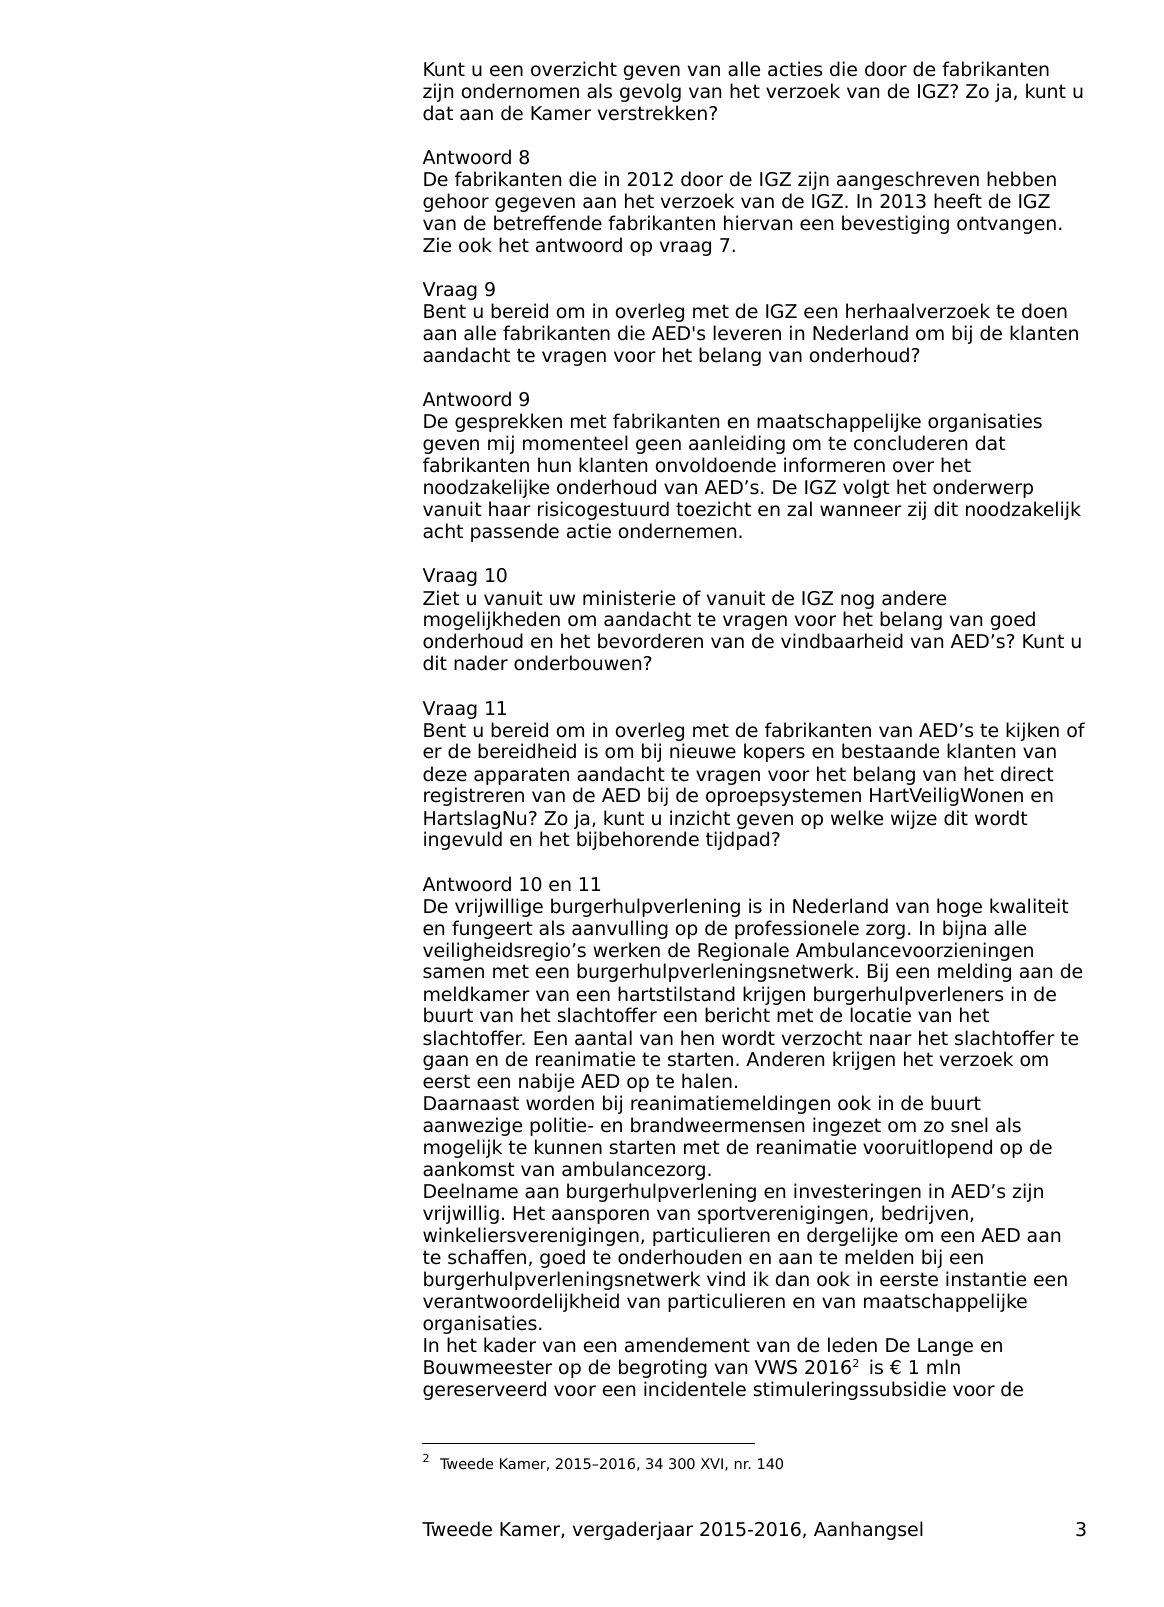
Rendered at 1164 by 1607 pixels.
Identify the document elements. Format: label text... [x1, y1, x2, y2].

text Tweede Kamer, 2015–2016, 34 300 XVI, nr. 140 [422, 1452, 1087, 1474]
text De vrijwillige burgerhulpverlening is in Nederland van hoge kwaliteit en fungeert als aanvulling op de professionele zorg. In bijna alle veiligheidsregio’s werken de Regionale Ambulancevoorzieningen samen met een burgerhulpverleningsnetwerk. Bij een melding aan de meldkamer van een hartstilstand krijgen burgerhulpverleners in de buurt van het slachtoffer een bericht met de locatie van het slachtoffer. Een aantal van hen wordt verzocht naar het slachtoffer te gaan en de reanimatie te starten. Anderen krijgen het verzoek om eerst een nabije AED op te halen. [422, 896, 1087, 1093]
text De fabrikanten die in 2012 door de IGZ zijn aangeschreven hebben gehoor gegeven aan het verzoek van de IGZ. In 2013 heeft de IGZ van de betreffende fabrikanten hiervan een bevestiging ontvangen. Zie ook het antwoord op vraag 7. [422, 169, 1087, 257]
text De gesprekken met fabrikanten en maatschappelijke organisaties geven mij momenteel geen aanleiding om te concluderen dat fabrikanten hun klanten onvoldoende informeren over het noodzakelijke onderhoud van AED’s. De IGZ volgt het onderwerp vanuit haar risicogestuurd toezicht en zal wanneer zij dit noodzakelijk acht passende actie ondernemen. [422, 411, 1087, 543]
text Daarnaast worden bij reanimatiemeldingen ook in de buurt aanwezige politie- en brandweermensen ingezet om zo snel als mogelijk te kunnen starten met de reanimatie vooruitlopend op de aankomst van ambulancezorg. [422, 1093, 1087, 1181]
text Ziet u vanuit uw ministerie of vanuit de IGZ nog andere mogelijkheden om aandacht te vragen voor het belang van goed onderhoud en het bevorderen van de vindbaarheid van AED’s? Kunt u dit nader onderbouwen? [422, 587, 1087, 675]
text Bent u bereid om in overleg met de fabrikanten van AED’s te kijken of er de bereidheid is om bij nieuwe kopers en bestaande klanten van deze apparaten aandacht te vragen voor het belang van het direct registreren van de AED bij de oproepsystemen HartVeiligWonen en HartslagNu? Zo ja, kunt u inzicht geven op welke wijze dit wordt ingevuld en het bijbehorende tijdpad? [422, 719, 1087, 851]
text Bent u bereid om in overleg met de IGZ een herhaalverzoek te doen aan alle fabrikanten die AED's leveren in Nederland om bij de klanten aandacht te vragen voor het belang van onderhoud? [422, 301, 1087, 367]
text Vraag 10 [422, 565, 1087, 587]
text Vraag 9 [422, 279, 1087, 301]
text Kunt u een overzicht geven van alle acties die door de fabrikanten zijn ondernomen als gevolg van het verzoek van de IGZ? Zo ja, kunt u dat aan de Kamer verstrekken? [422, 59, 1087, 125]
text Antwoord 9 [422, 389, 1087, 411]
text Antwoord 8 [422, 147, 1087, 169]
text Antwoord 10 en 11 [422, 873, 1087, 896]
text Deelname aan burgerhulpverlening en investeringen in AED’s zijn vrijwillig. Het aansporen van sportverenigingen, bedrijven, winkeliersverenigingen, particulieren en dergelijke om een AED aan te schaffen, goed te onderhouden en aan te melden bij een burgerhulpverleningsnetwerk vind ik dan ook in eerste instantie een verantwoordelijkheid van particulieren en van maatschappelijke organisaties. [422, 1181, 1087, 1335]
text Vraag 11 [422, 697, 1087, 719]
text In het kader van een amendement van de leden De Lange en Bouwmeester op de begroting van VWS 2016 is € 1 mln gereserveerd voor een incidentele stimuleringssubsidie voor de [422, 1335, 1087, 1401]
